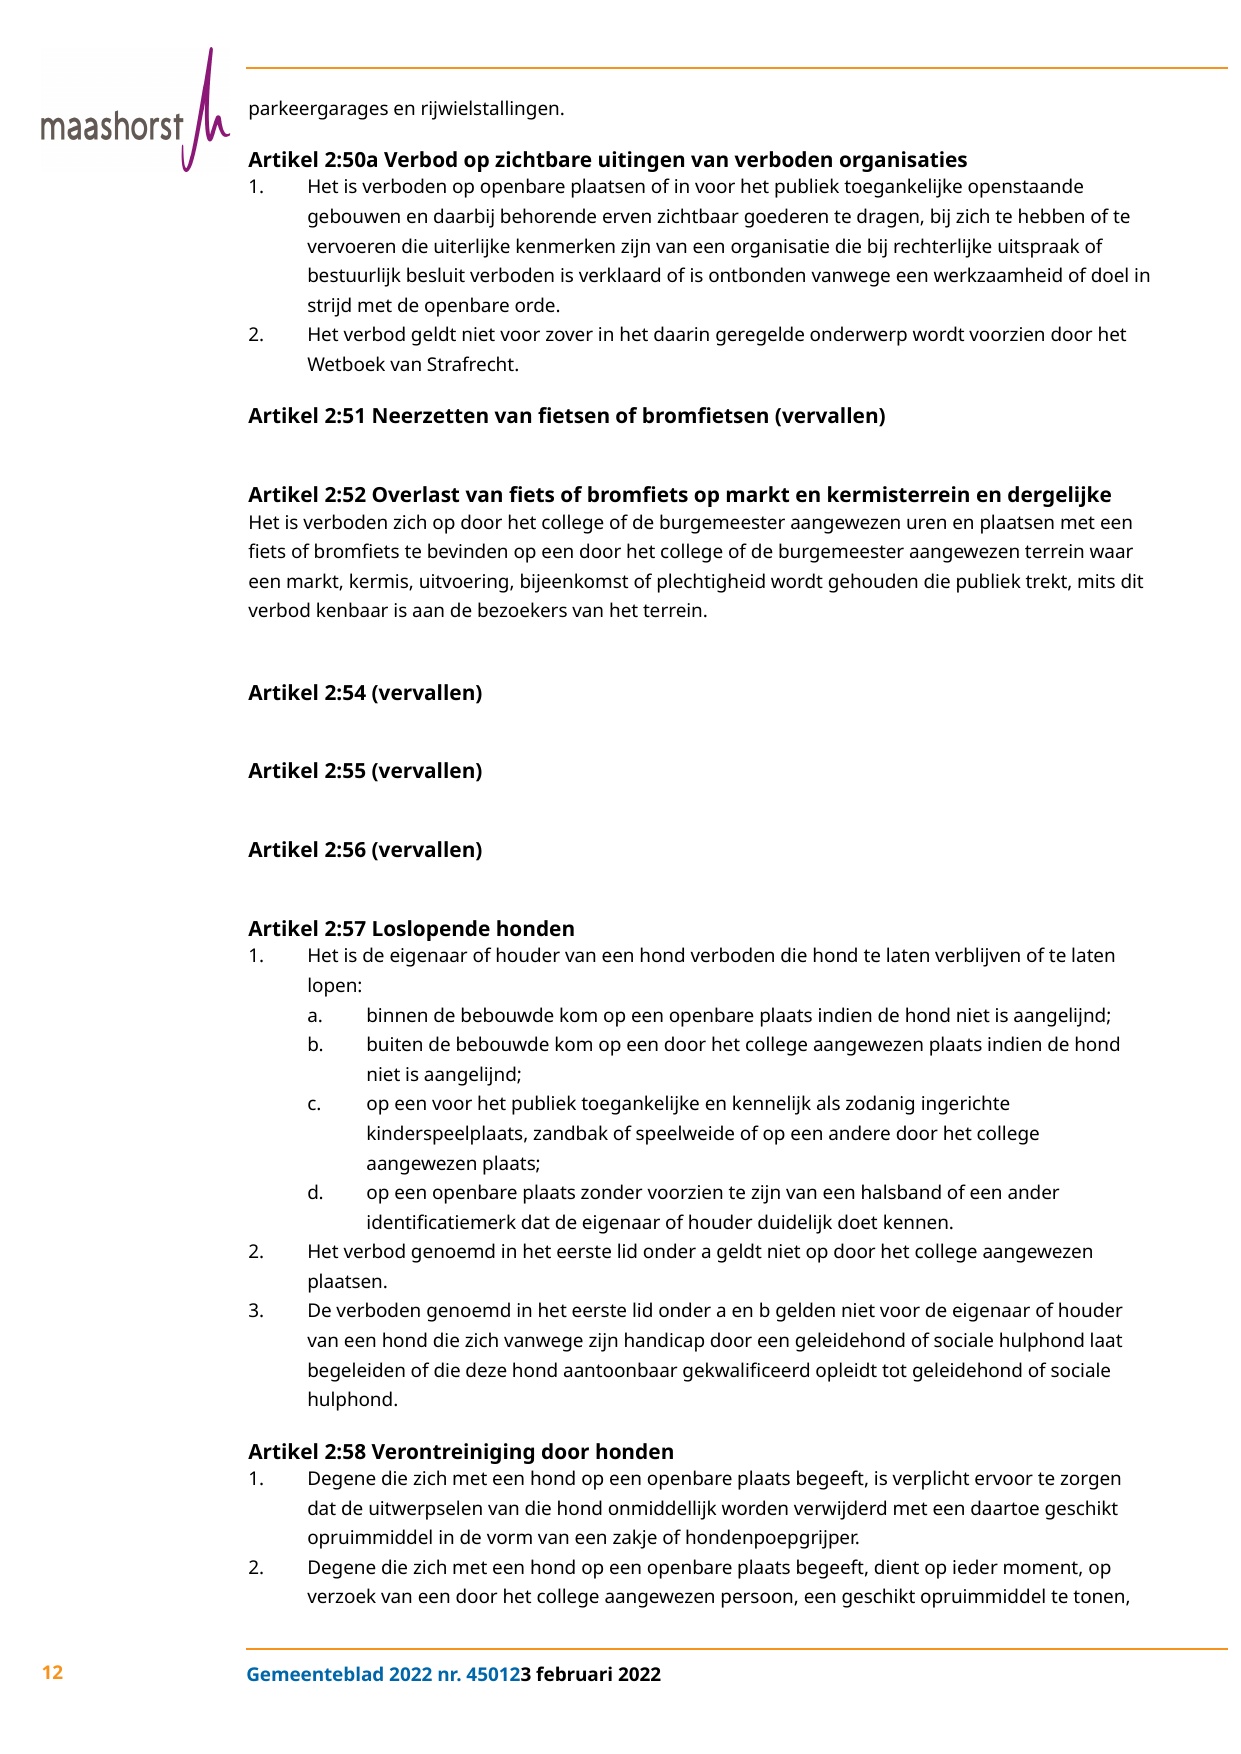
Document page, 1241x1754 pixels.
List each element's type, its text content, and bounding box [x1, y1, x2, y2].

text Artikel 2:56 (vervallen) [248, 835, 1152, 864]
list op een openbare plaats zonder voorzien te zijn van een halsband of een ander identificatiemerk dat de eigenaar of houder duidelijk doet kennen. [307, 1179, 1152, 1234]
text Artikel 2:51 Neerzetten van fietsen of bromfietsen (vervallen) [248, 402, 1152, 430]
text Artikel 2:55 (vervallen) [248, 756, 1152, 785]
text Artikel 2:54 (vervallen) [248, 678, 1152, 706]
text Het is verboden zich op door het college of de burgemeester aangewezen uren en plaatsen met een fiets of bromfiets te bevinden op een door het college of de burgemeester aangewezen terrein waar een markt, kermis, uitvoering, bijeenkomst of plechtigheid wordt gehouden die publiek trekt, mits dit verbod kenbaar is aan de bezoekers van het terrein. [248, 509, 1152, 623]
text Artikel 2:58 Verontreiniging door honden [248, 1437, 1152, 1465]
list Degene die zich met een hond op een openbare plaats begeeft, dient op ieder moment, op verzoek van een door het college aangewezen persoon, een geschikt opruimmiddel te tonen, [248, 1554, 1152, 1609]
text parkeergarages en rijwielstallingen. [248, 95, 1152, 121]
list De verboden genoemd in het eerste lid onder a en b gelden niet voor de eigenaar of houder van een hond die zich vanwege zijn handicap door een geleidehond of sociale hulphond laat begeleiden of die deze hond aantoonbaar gekwalificeerd opleidt tot geleidehond of sociale hulphond. [248, 1298, 1152, 1412]
text Artikel 2:52 Overlast van fiets of bromfiets op markt en kermisterrein en dergelijke [248, 480, 1152, 509]
list Het verbod geldt niet voor zover in het daarin geregelde onderwerp wordt voorzien door het Wetboek van Strafrecht. [248, 322, 1152, 377]
text Artikel 2:57 Loslopende honden [248, 914, 1152, 943]
list buiten de bebouwde kom op een door het college aangewezen plaats indien de hond niet is aangelijnd; [307, 1031, 1152, 1087]
list Het is verboden op openbare plaatsen of in voor het publiek toegankelijke openstaande gebouwen en daarbij behorende erven zichtbaar goederen te dragen, bij zich te hebben of te vervoeren die uiterlijke kenmerken zijn van een organisatie die bij rechterlijke uitspraak of bestuurlijk besluit verboden is verklaard of is ontbonden vanwege een werkzaamheid of doel in strijd met de openbare orde. [248, 174, 1152, 318]
list op een voor het publiek toegankelijke en kennelijk als zodanig ingerichte kinderspeelplaats, zandbak of speelweide of op een andere door het college aangewezen plaats; [307, 1091, 1152, 1175]
text Artikel 2:50a Verbod op zichtbare uitingen van verboden organisaties [248, 145, 1152, 174]
list Degene die zich met een hond op een openbare plaats begeeft, is verplicht ervoor te zorgen dat de uitwerpselen van die hond onmiddellijk worden verwijderd met een daartoe geschikt opruimmiddel in de vorm van een zakje of hondenpoepgrijper. [248, 1465, 1152, 1550]
picture [41, 47, 231, 172]
list binnen de bebouwde kom op een openbare plaats indien de hond niet is aangelijnd; [307, 1002, 1152, 1027]
list Het is de eigenaar of houder van een hond verboden die hond te laten verblijven of te laten lopen: [248, 943, 1152, 998]
list Het verbod genoemd in het eerste lid onder a geldt niet op door het college aangewezen plaatsen. [248, 1238, 1152, 1294]
